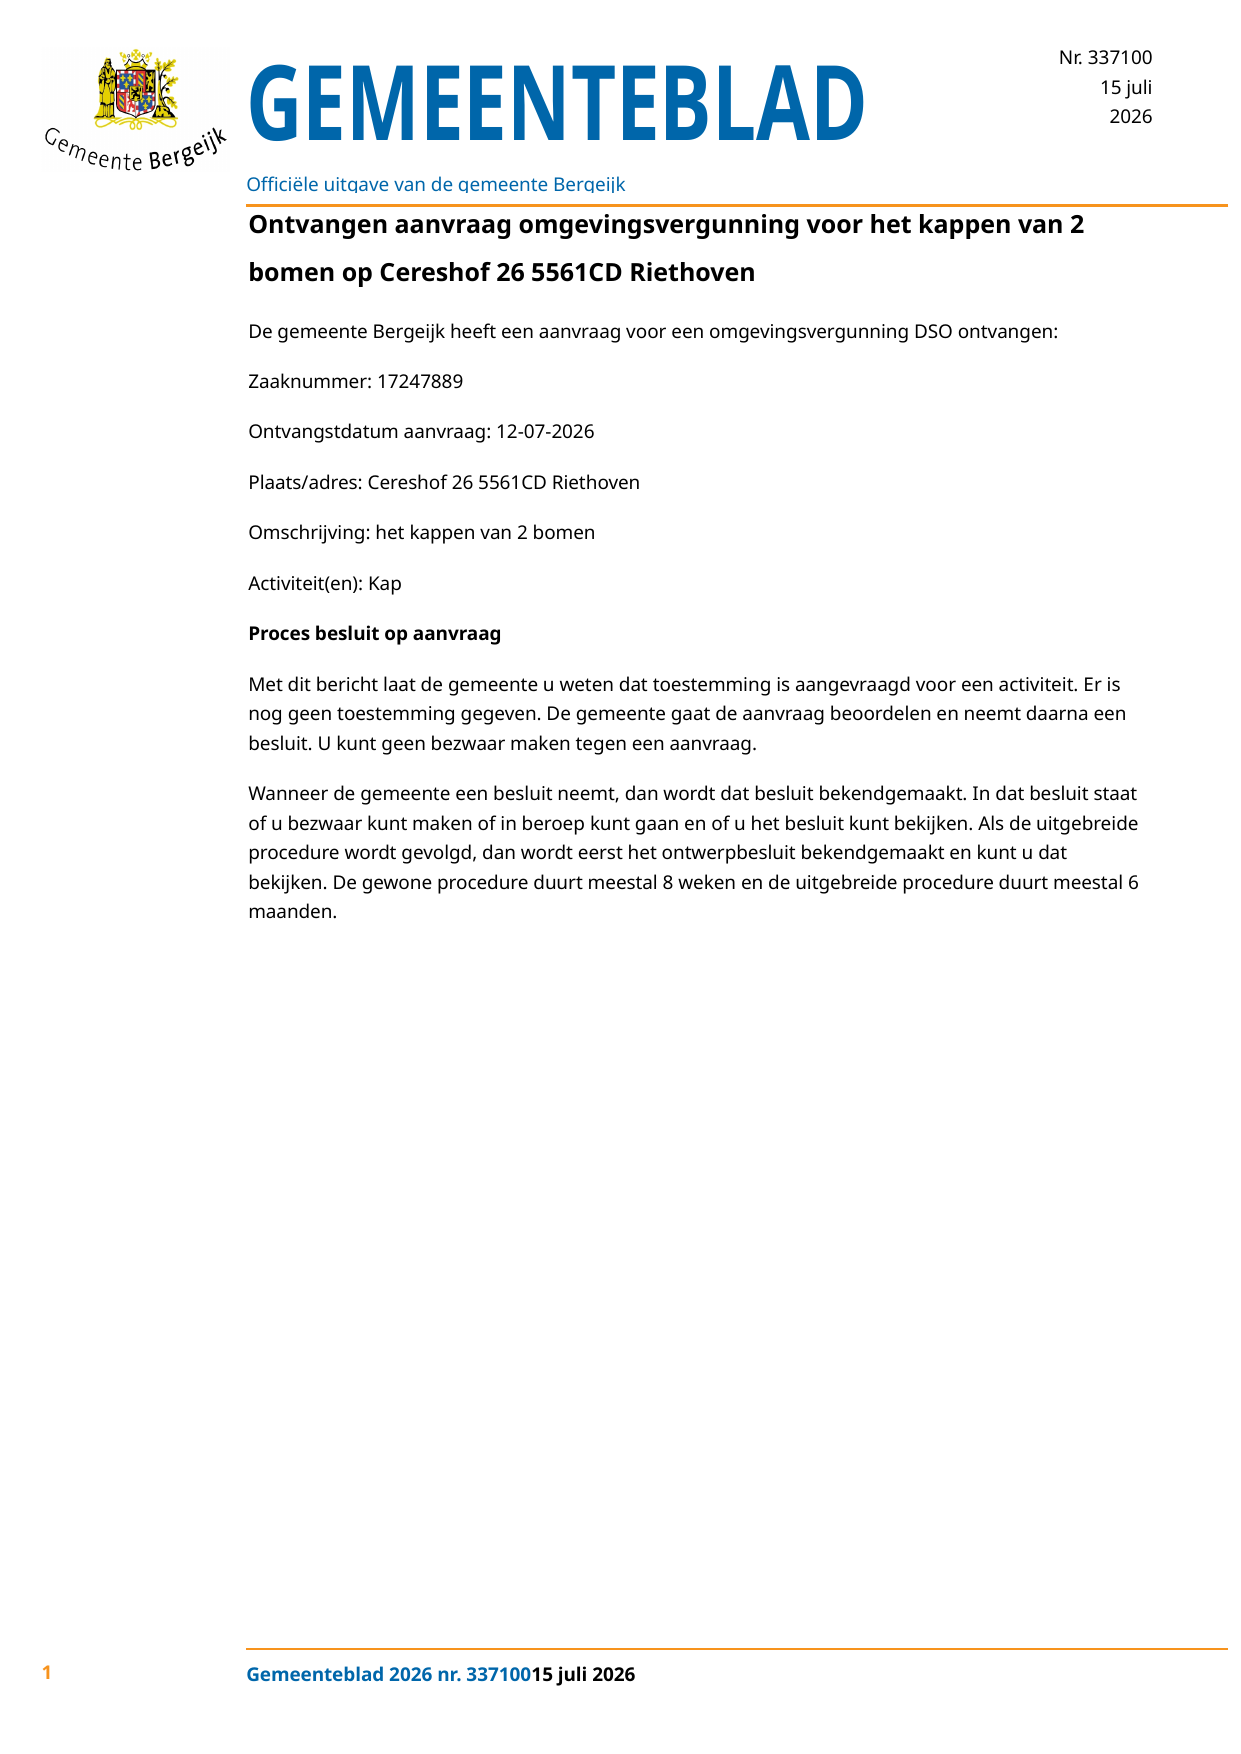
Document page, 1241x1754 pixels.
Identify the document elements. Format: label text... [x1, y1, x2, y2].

text De gemeente Bergeijk heeft een aanvraag voor een omgevingsvergunning DSO ontvangen: [248, 318, 1152, 344]
text Ontvangstdatum aanvraag: 12-07-2026 [248, 419, 1152, 444]
text Omschrijving: het kappen van 2 bomen [248, 519, 1152, 545]
text Zaaknummer: 17247889 [248, 368, 1152, 394]
text Plaats/adres: Cereshof 26 5561CD Riethoven [248, 469, 1152, 495]
text Ontvangen aanvraag omgevingsvergunning voor het kappen van 2 bomen op Cereshof 26 5561CD Riethoven [248, 207, 1152, 288]
picture [41, 47, 231, 172]
text Activiteit(en): Kap [248, 570, 1152, 596]
text Wanneer de gemeente een besluit neemt, dan wordt dat besluit bekendgemaakt. In dat besluit staat of u bezwaar kunt maken of in beroep kunt gaan en of u het besluit kunt bekijken. Als de uitgebreide procedure wordt gevolgd, dan wordt eerst het ontwerpbesluit bekendgemaakt en kunt u dat bekijken. De gewone procedure duurt meestal 8 weken en de uitgebreide procedure duurt meestal 6 maanden. [248, 780, 1152, 924]
text Proces besluit op aanvraag [248, 620, 1152, 646]
text Met dit bericht laat de gemeente u weten dat toestemming is aangevraagd voor een activiteit. Er is nog geen toestemming gegeven. De gemeente gaat de aanvraag beoordelen en neemt daarna een besluit. U kunt geen bezwaar maken tegen een aanvraag. [248, 671, 1152, 756]
